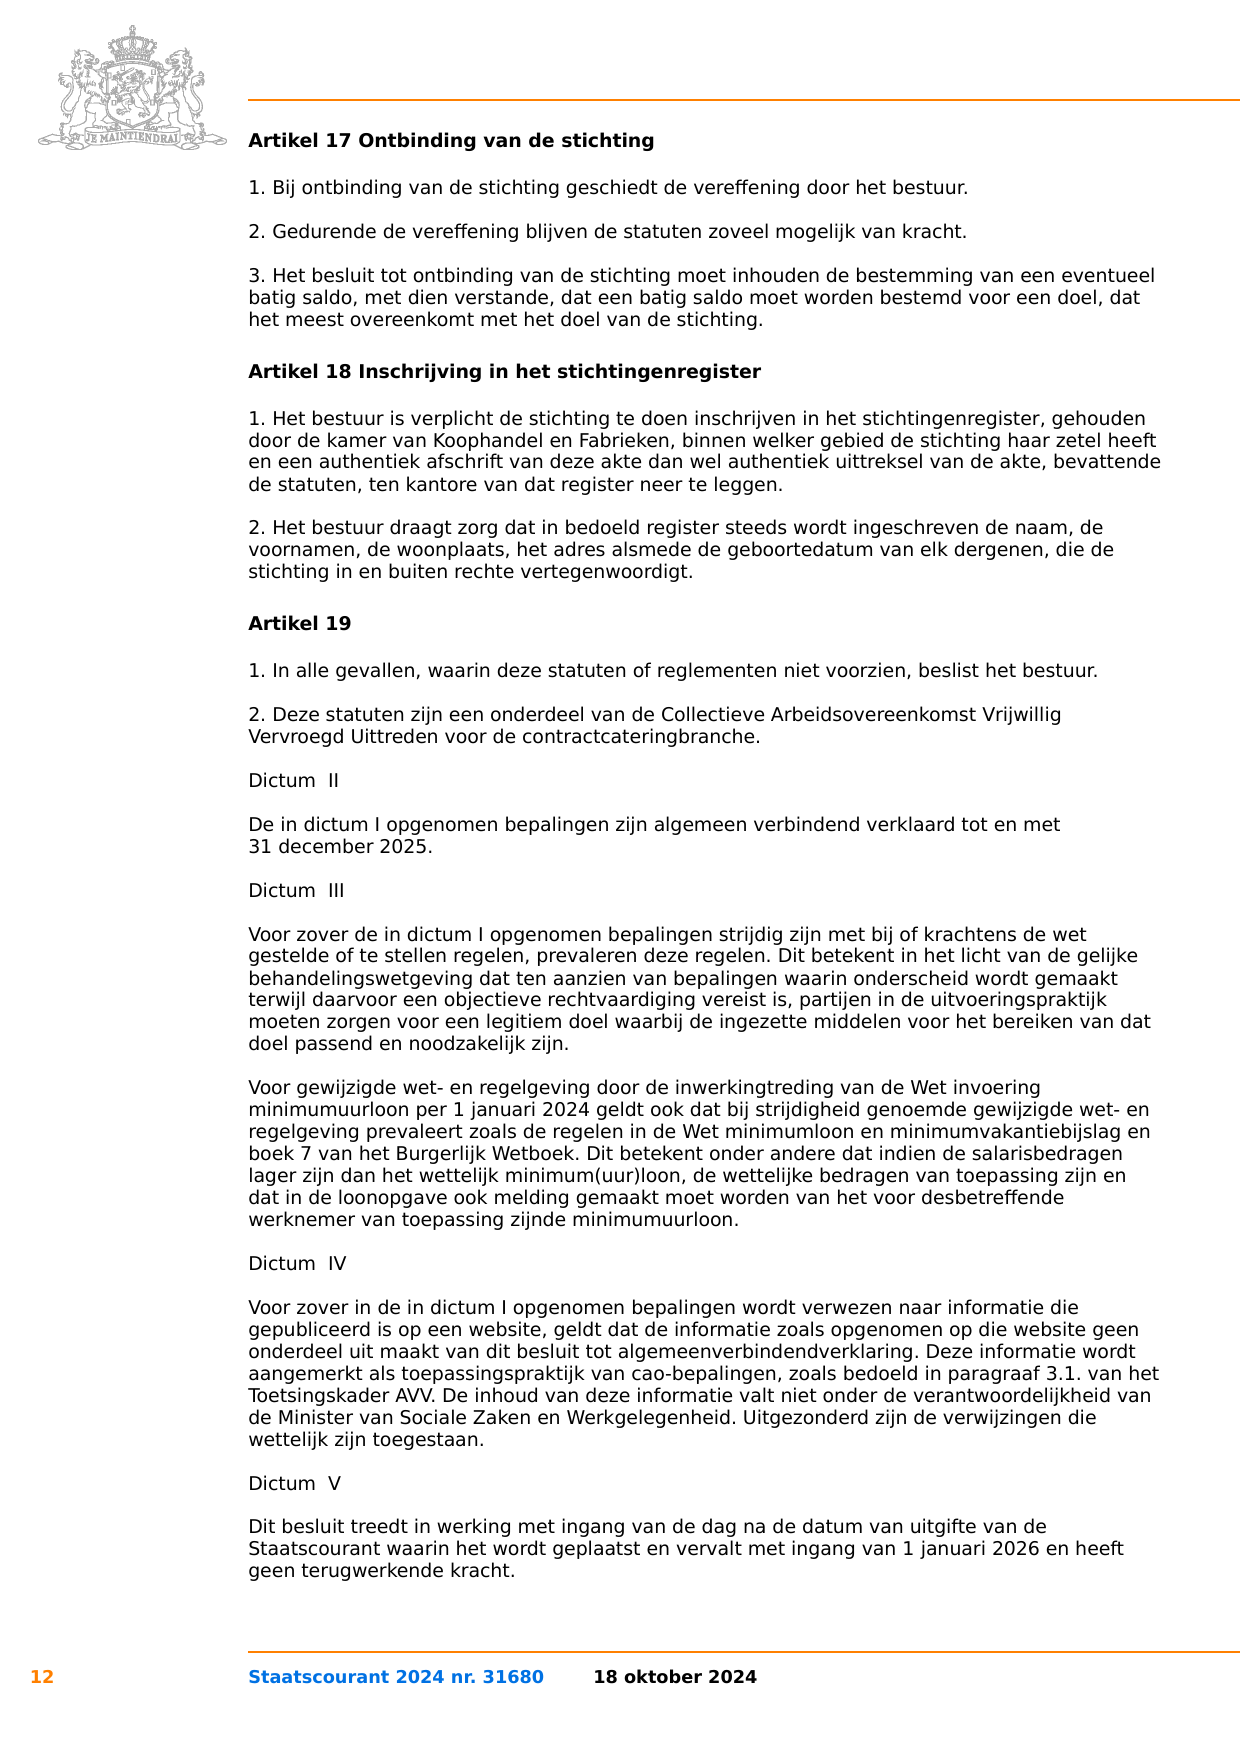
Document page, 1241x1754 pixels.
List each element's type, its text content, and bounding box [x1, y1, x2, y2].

text 2. Deze statuten zijn een onderdeel van de Collectieve Arbeidsovereenkomst Vrijwillig Vervroegd Uittreden voor de contractcateringbranche. [248, 704, 1163, 748]
subtitle Artikel 17 Ontbinding van de stichting [248, 130, 1163, 152]
text Voor zover in de in dictum I opgenomen bepalingen wordt verwezen naar informatie die gepubliceerd is op een website, geldt dat de informatie zoals opgenomen op die website geen onderdeel uit maakt van dit besluit tot algemeenverbindendverklaring. Deze informatie wordt aangemerkt als toepassingspraktijk van cao-bepalingen, zoals bedoeld in paragraaf 3.1. van het Toetsingskader AVV. De inhoud van deze informatie valt niet onder de verantwoordelijkheid van de Minister van Sociale Zaken en Werkgelegenheid. Uitgezonderd zijn de verwijzingen die wettelijk zijn toegestaan. [248, 1297, 1163, 1451]
text 2. Gedurende de vereffening blijven de statuten zoveel mogelijk van kracht. [248, 221, 1163, 243]
text De in dictum I opgenomen bepalingen zijn algemeen verbindend verklaard tot en met 31 december 2025. [248, 814, 1163, 858]
text 1. In alle gevallen, waarin deze statuten of reglementen niet voorzien, beslist het bestuur. [248, 660, 1163, 682]
text Dit besluit treedt in werking met ingang van de dag na de datum van uitgifte van de Staatscourant waarin het wordt geplaatst en vervalt met ingang van 1 januari 2026 en heeft geen terugwerkende kracht. [248, 1516, 1163, 1582]
subtitle Artikel 18 Inschrijving in het stichtingenregister [248, 361, 1163, 382]
text Dictum V [248, 1472, 1163, 1494]
text 1. Het bestuur is verplicht de stichting te doen inschrijven in het stichtingenregister, gehouden door de kamer van Koophandel en Fabrieken, binnen welker gebied de stichting haar zetel heeft en een authentiek afschrift van deze akte dan wel authentiek uittreksel van de akte, bevattende de statuten, ten kantore van dat register neer te leggen. [248, 407, 1163, 495]
text 2. Het bestuur draagt zorg dat in bedoeld register steeds wordt ingeschreven de naam, de voornamen, de woonplaats, het adres alsmede de geboortedatum van elk dergenen, die de stichting in en buiten rechte vertegenwoordigt. [248, 517, 1163, 583]
text Dictum IV [248, 1253, 1163, 1275]
text Voor gewijzigde wet- en regelgeving door de inwerkingtreding van de Wet invoering minimumuurloon per 1 januari 2024 geldt ook dat bij strijdigheid genoemde gewijzigde wet- en regelgeving prevaleert zoals de regelen in de Wet minimumloon en minimumvakantiebijslag en boek 7 van het Burgerlijk Wetboek. Dit betekent onder andere dat indien de salarisbedragen lager zijn dan het wettelijk minimum(uur)loon, de wettelijke bedragen van toepassing zijn en dat in de loonopgave ook melding gemaakt moet worden van het voor desbetreffende werknemer van toepassing zijnde minimumuurloon. [248, 1077, 1163, 1231]
picture [38, 25, 227, 150]
text Dictum III [248, 879, 1163, 902]
text Dictum II [248, 770, 1163, 792]
text 1. Bij ontbinding van de stichting geschiedt de vereffening door het bestuur. [248, 177, 1163, 199]
text Voor zover de in dictum I opgenomen bepalingen strijdig zijn met bij of krachtens de wet gestelde of te stellen regelen, prevaleren deze regelen. Dit betekent in het licht van de gelijke behandelingswetgeving dat ten aanzien van bepalingen waarin onderscheid wordt gemaakt terwijl daarvoor een objectieve rechtvaardiging vereist is, partijen in de uitvoeringspraktijk moeten zorgen voor een legitiem doel waarbij de ingezette middelen voor het bereiken van dat doel passend en noodzakelijk zijn. [248, 923, 1163, 1055]
text 3. Het besluit tot ontbinding van de stichting moet inhouden de bestemming van een eventueel batig saldo, met dien verstande, dat een batig saldo moet worden bestemd voor een doel, dat het meest overeenkomt met het doel van de stichting. [248, 264, 1163, 331]
subtitle Artikel 19 [248, 613, 1163, 635]
